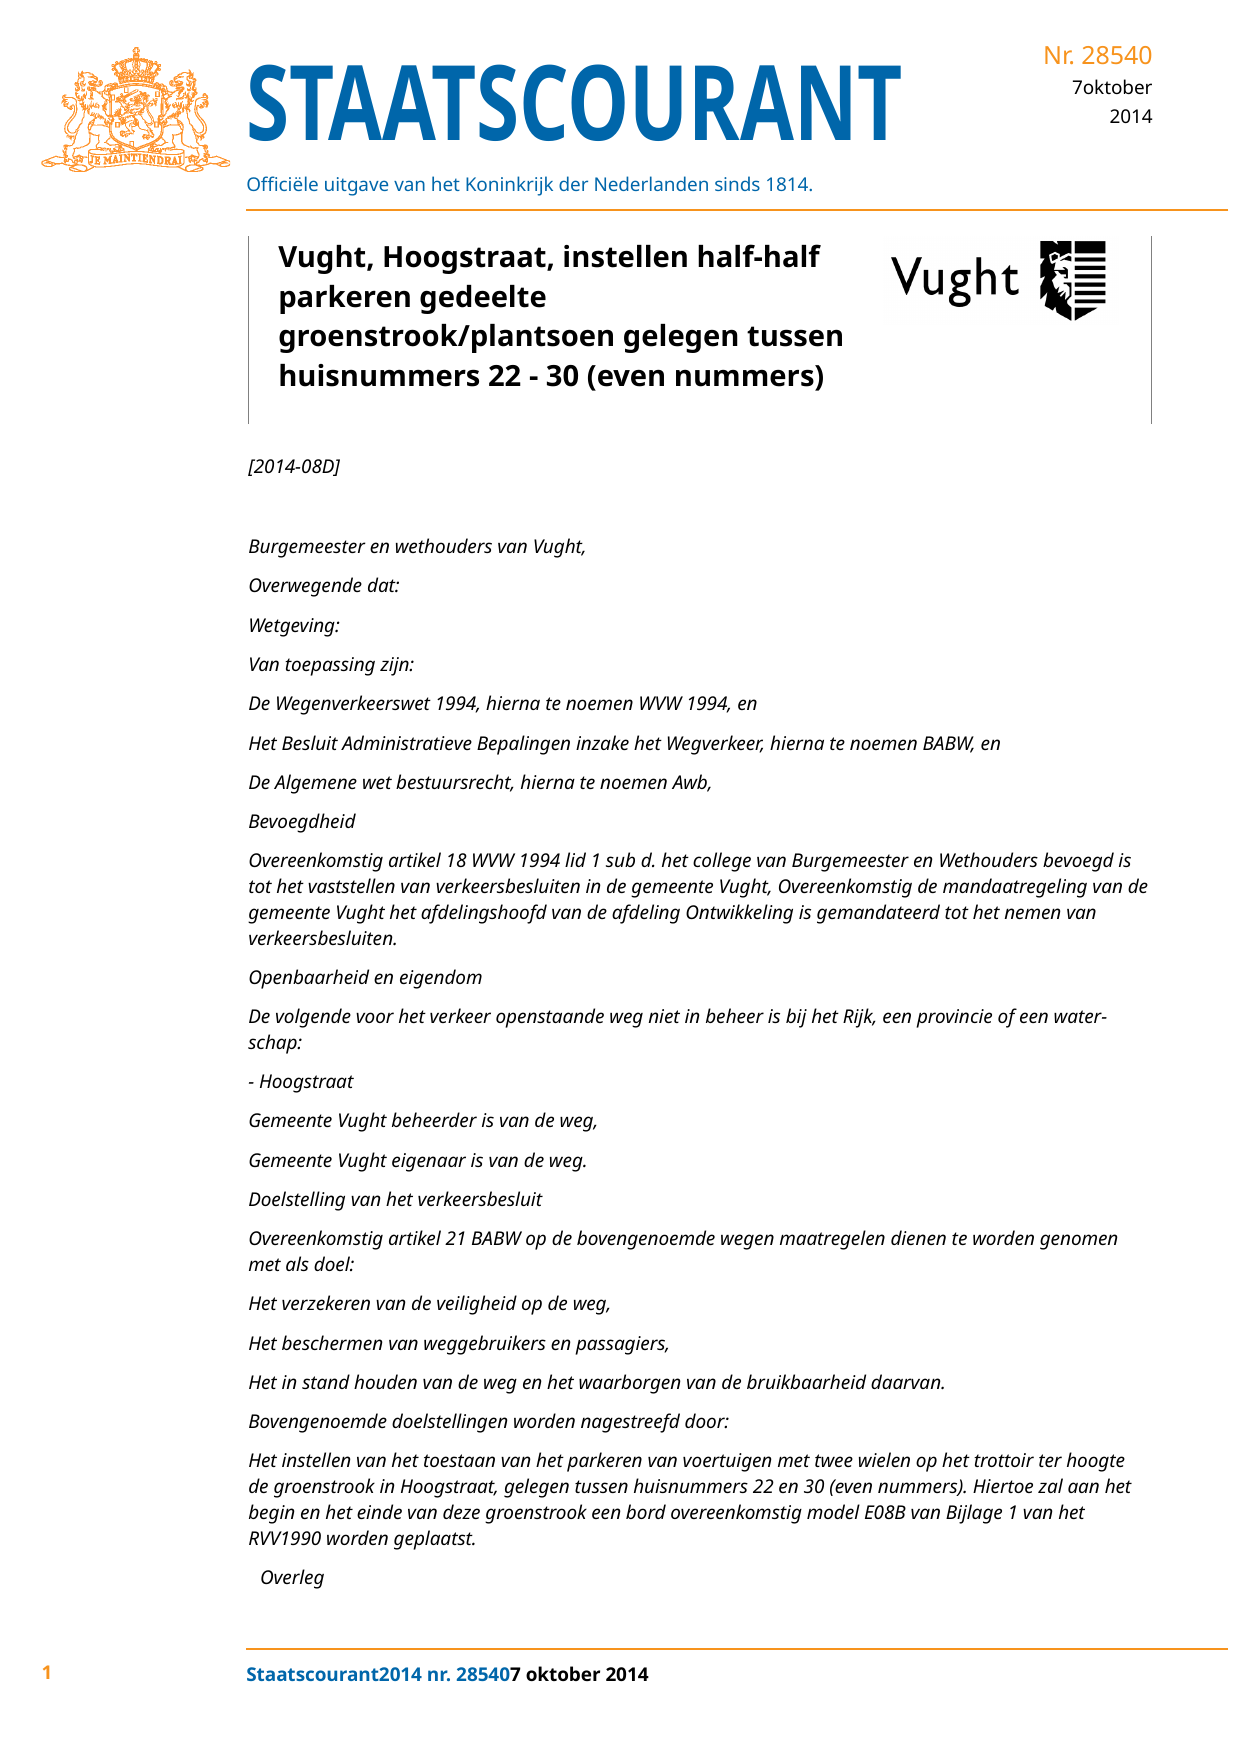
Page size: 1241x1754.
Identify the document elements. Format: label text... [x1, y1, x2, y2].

table_header [850, 236, 1151, 424]
text De Algemene wet bestuursrecht, hierna te noemen Awb, [248, 769, 1152, 795]
table_header Vught, Hoogstraat, instellen half-half parkeren gedeelte groenstrook/plantsoen gelegen tussen huisnummers 22 - 30 (even nummers) [249, 236, 850, 424]
picture [41, 47, 231, 172]
text Wetgeving: [248, 612, 1152, 638]
text Het beschermen van weggebruikers en passagiers, [248, 1330, 1152, 1355]
text Overleg [248, 1564, 1152, 1590]
text Van toepassing zijn: [248, 651, 1152, 677]
text Bovengenoemde doelstellingen worden nagestreefd door: [248, 1408, 1152, 1434]
text Het verzekeren van de veiligheid op de weg, [248, 1290, 1152, 1316]
text Doelstelling van het verkeersbesluit [248, 1186, 1152, 1212]
text Het Besluit Administratie­ve Bepa­lingen inzake het Weg­ver­keer, hierna te noemen BABW, en [248, 730, 1152, 756]
text Burgemeester en wethouders van Vught, [248, 533, 1152, 559]
text Het instellen van het toestaan van het parkeren van voertuigen met twee wielen op het trottoir ter hoogte de groenstrook in Hoogstraat, gelegen tussen huisnummers 22 en 30 (even nummers). Hiertoe zal aan het begin en het einde van deze groenstrook een bord overeenkomstig model E08B van Bijlage 1 van het RVV1990 worden geplaatst. [248, 1447, 1152, 1550]
text De Wegenverkeerswet 1994, hierna te noemen WVW 1994, en [248, 691, 1152, 716]
text Gemeente Vught eigenaar is van de weg. [248, 1147, 1152, 1173]
text Openbaarheid en eigendom [248, 964, 1152, 990]
text - Hoogstraat [248, 1068, 1152, 1094]
text Overeenkomstig artikel 21 BABW op de bovengenoemde wegen maatregelen dienen te worden genomen met als doel: [248, 1225, 1152, 1277]
picture [882, 236, 1119, 325]
text Gemeente Vught beheerder is van de weg, [248, 1108, 1152, 1133]
text De volgende voor het verkeer open­staande weg niet in be­heer is bij het Rijk, een provin­cie of een water­schap: [248, 1003, 1152, 1055]
text [2014-08D] [248, 454, 1152, 479]
text Bevoegdheid [248, 808, 1152, 834]
text Overeenkomstig artikel 18 WVW 1994 lid 1 sub d. het college van Burgemeester en Wethouders bevoegd is tot het vaststel­len van ver­keersbe­sluiten in de gemeente Vught, Overeenkomstig de mandaatregeling van de gemeente Vught het afdelingshoofd van de afdeling Ontwikkeling is gemandateerd tot het nemen van verkeersbesluiten. [248, 848, 1152, 951]
text Het in stand houden van de weg en het waarborgen van de bruikbaarheid daarvan. [248, 1369, 1152, 1395]
text Overwegende dat: [248, 573, 1152, 598]
